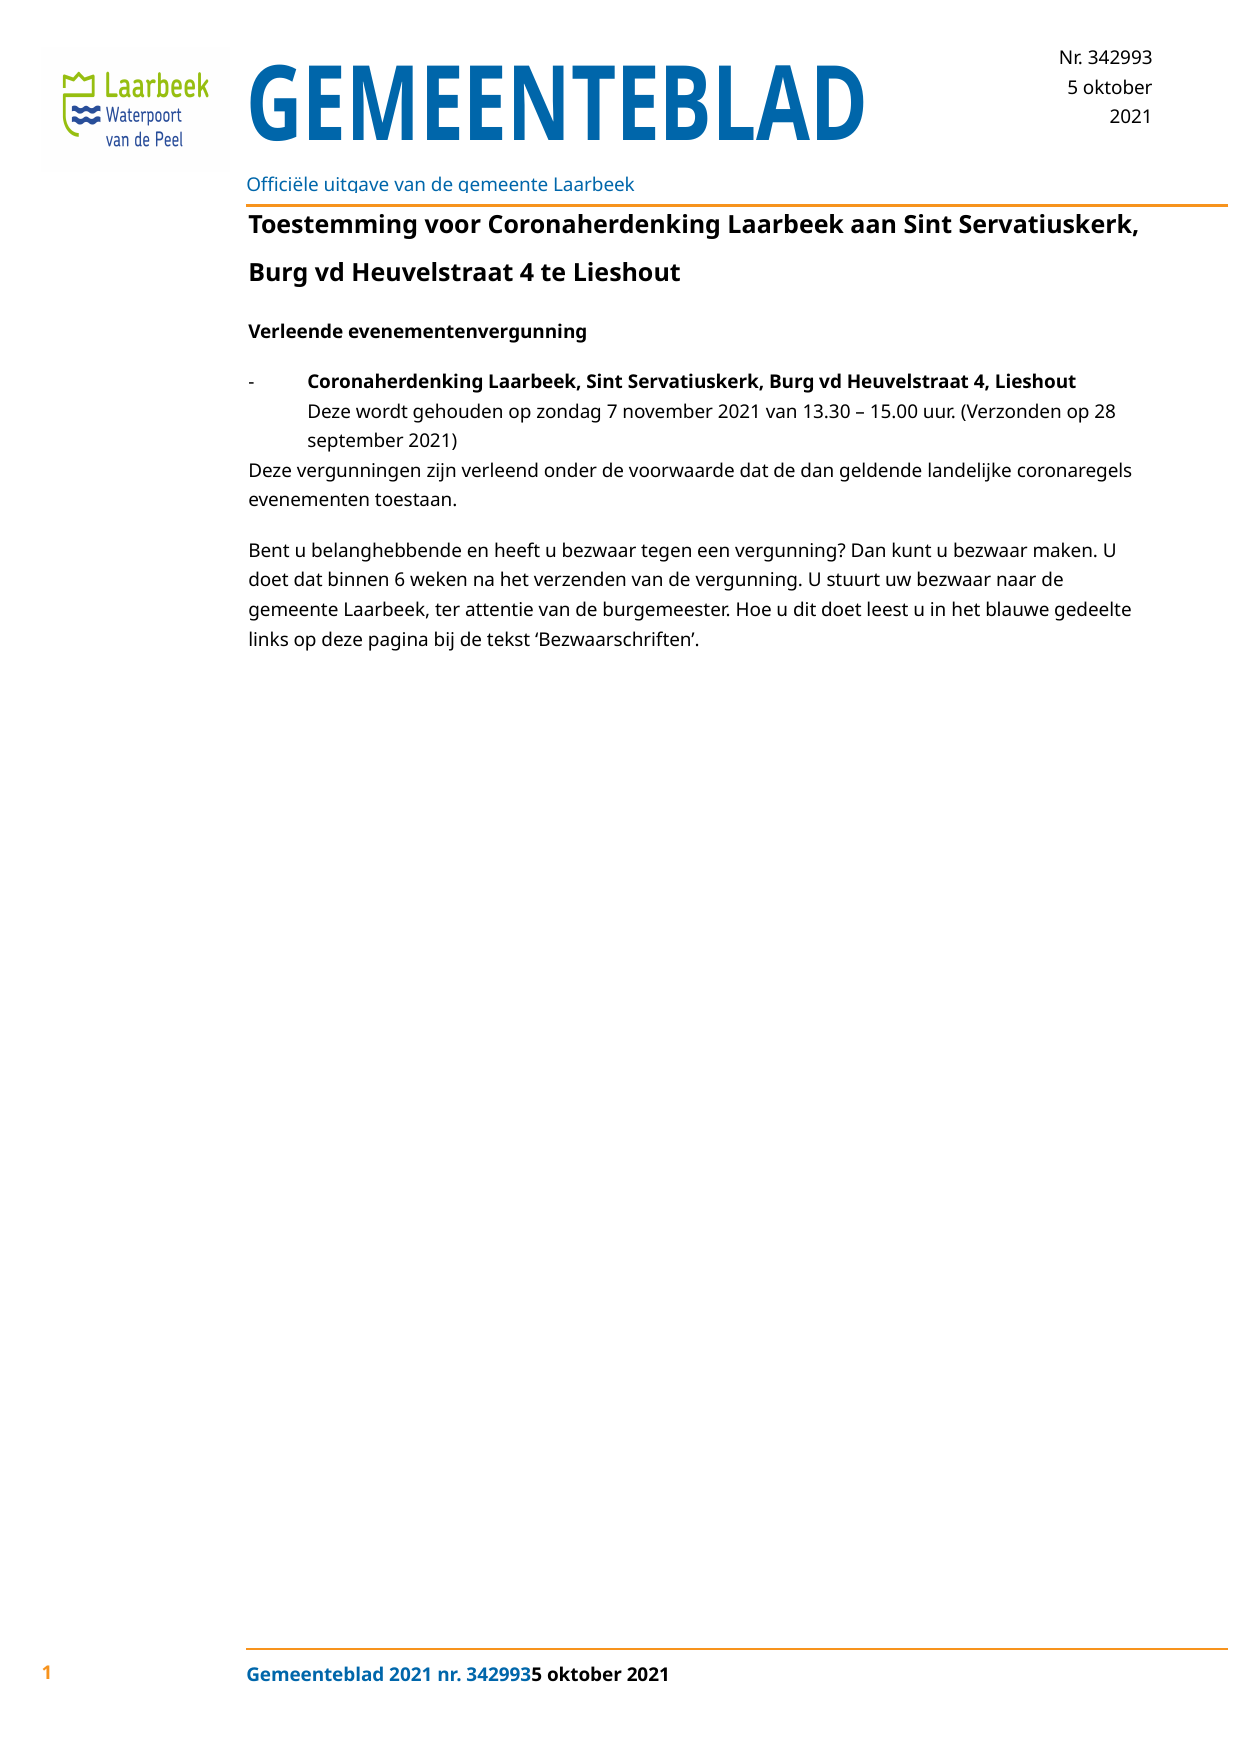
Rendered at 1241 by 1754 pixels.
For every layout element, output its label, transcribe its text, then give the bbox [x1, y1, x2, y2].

text Toestemming voor Coronaherdenking Laarbeek aan Sint Servatiuskerk, Burg vd Heuvelstraat 4 te Lieshout [248, 207, 1152, 288]
list Deze wordt gehouden op zondag 7 november 2021 van 13.30 – 15.00 uur. (Verzonden op 28 september 2021) [248, 398, 1152, 453]
text Deze vergunningen zijn verleend onder de voorwaarde dat de dan geldende landelijke coronaregels evenementen toestaan. [248, 457, 1152, 512]
text Bent u belanghebbende en heeft u bezwaar tegen een vergunning? Dan kunt u bezwaar maken. U doet dat binnen 6 weken na het verzenden van de vergunning. U stuurt uw bezwaar naar de gemeente Laarbeek, ter attentie van de burgemeester. Hoe u dit doet leest u in het blauwe gedeelte links op deze pagina bij de tekst ‘Bezwaarschriften’. [248, 537, 1152, 652]
picture [41, 47, 231, 172]
list Coronaherdenking Laarbeek, Sint Servatiuskerk, Burg vd Heuvelstraat 4, Lieshout [248, 368, 1152, 394]
text Verleende evenementenvergunning [248, 318, 1152, 344]
